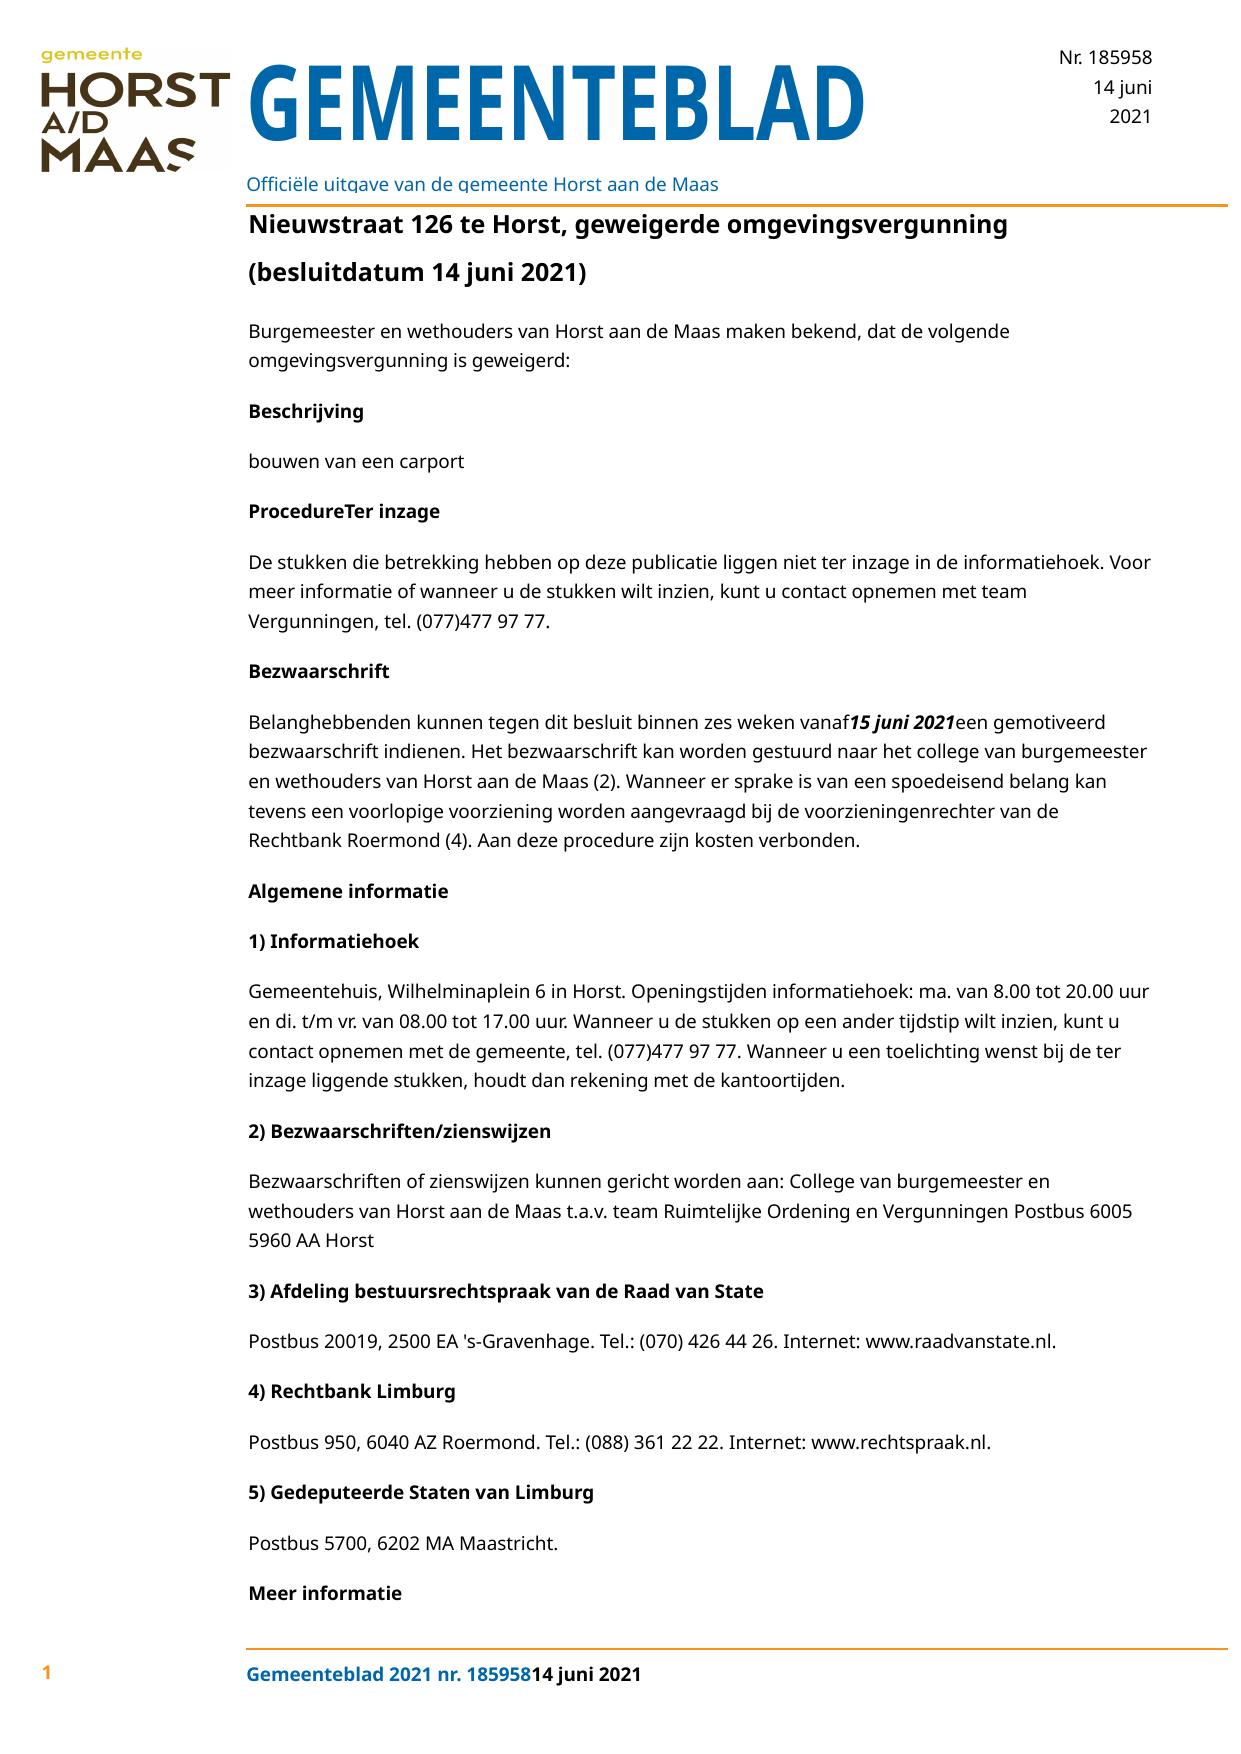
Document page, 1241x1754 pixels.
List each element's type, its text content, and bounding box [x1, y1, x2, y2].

text 5) Gedeputeerde Staten van Limburg [248, 1479, 1152, 1505]
text bouwen van een carport [248, 448, 1152, 474]
picture [41, 47, 231, 172]
text Nieuwstraat 126 te Horst, geweigerde omgevingsvergunning (besluitdatum 14 juni 2021) [248, 207, 1152, 288]
text Gemeentehuis, Wilhelminaplein 6 in Horst. Openingstijden informatiehoek: ma. van 8.00 tot 20.00 uur en di. t/m vr. van 08.00 tot 17.00 uur. Wanneer u de stukken op een ander tijdstip wilt inzien, kunt u contact opnemen met de gemeente, tel. (077)477 97 77. Wanneer u een toelichting wenst bij de ter inzage liggende stukken, houdt dan rekening met de kantoortijden. [248, 979, 1152, 1093]
text Algemene informatie [248, 878, 1152, 904]
text ProcedureTer inzage [248, 499, 1152, 524]
text 1) Informatiehoek [248, 928, 1152, 954]
text Bezwaarschrift [248, 659, 1152, 684]
text Belanghebbenden kunnen tegen dit besluit binnen zes weken vanaf15 juni 2021een gemotiveerd bezwaarschrift indienen. Het bezwaarschrift kan worden gestuurd naar het college van burgemeester en wethouders van Horst aan de Maas (2). Wanneer er sprake is van een spoedeisend belang kan tevens een voorlopige voorziening worden aangevraagd bij de voorzieningenrechter van de Rechtbank Roermond (4). Aan deze procedure zijn kosten verbonden. [248, 709, 1152, 853]
text Bezwaarschriften of zienswijzen kunnen gericht worden aan: College van burgemeester en wethouders van Horst aan de Maas t.a.v. team Ruimtelijke Ordening en Vergunningen Postbus 6005 5960 AA Horst [248, 1168, 1152, 1253]
text Postbus 20019, 2500 EA 's-Gravenhage. Tel.: (070) 426 44 26. Internet: www.raadvanstate.nl. [248, 1328, 1152, 1354]
text 4) Rechtbank Limburg [248, 1379, 1152, 1404]
text Postbus 950, 6040 AZ Roermond. Tel.: (088) 361 22 22. Internet: www.rechtspraak.nl. [248, 1429, 1152, 1455]
text Burgemeester en wethouders van Horst aan de Maas maken bekend, dat de volgende omgevingsvergunning is geweigerd: [248, 318, 1152, 373]
text Meer informatie [248, 1580, 1152, 1606]
text 2) Bezwaarschriften/zienswijzen [248, 1118, 1152, 1144]
text De stukken die betrekking hebben op deze publicatie liggen niet ter inzage in de informatiehoek. Voor meer informatie of wanneer u de stukken wilt inzien, kunt u contact opnemen met team Vergunningen, tel. (077)477 97 77. [248, 549, 1152, 634]
text Postbus 5700, 6202 MA Maastricht. [248, 1530, 1152, 1556]
text 3) Afdeling bestuursrechtspraak van de Raad van State [248, 1278, 1152, 1304]
text Beschrijving [248, 398, 1152, 424]
